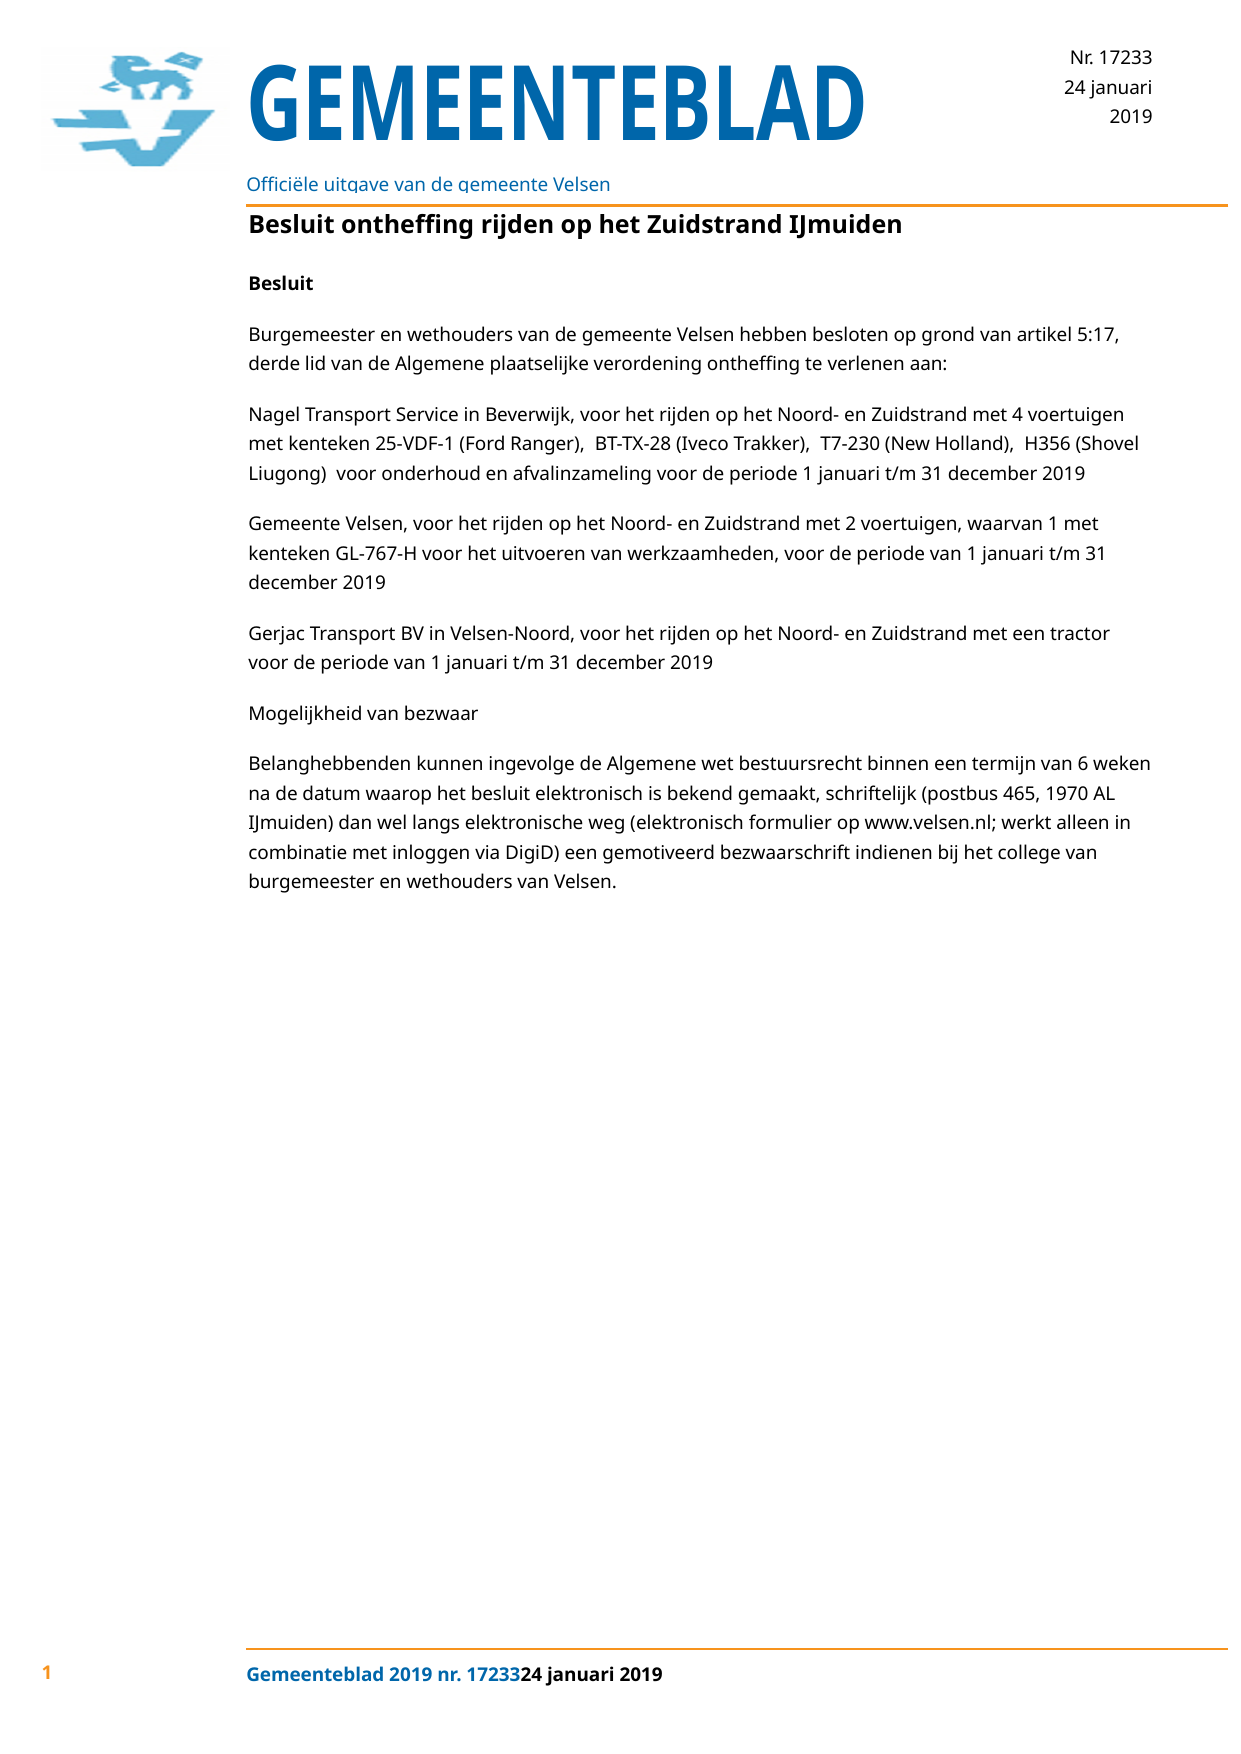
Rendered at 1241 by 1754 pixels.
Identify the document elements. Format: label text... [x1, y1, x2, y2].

picture [41, 47, 231, 172]
text Burgemeester en wethouders van de gemeente Velsen hebben besloten op grond van artikel 5:17, derde lid van de Algemene plaatselijke verordening ontheffing te verlenen aan: [248, 321, 1152, 376]
text Besluit ontheffing rijden op het Zuidstrand IJmuiden [248, 207, 1152, 241]
text Gerjac Transport BV in Velsen-Noord, voor het rijden op het Noord- en Zuidstrand met een tractor voor de periode van 1 januari t/m 31 december 2019 [248, 620, 1152, 675]
text Gemeente Velsen, voor het rijden op het Noord- en Zuidstrand met 2 voertuigen, waarvan 1 met kenteken GL-767-H voor het uitvoeren van werkzaamheden, voor de periode van 1 januari t/m 31 december 2019 [248, 510, 1152, 595]
text Besluit [248, 270, 1152, 296]
text Nagel Transport Service in Beverwijk, voor het rijden op het Noord- en Zuidstrand met 4 voertuigen met kenteken 25-VDF-1 (Ford Ranger), BT-TX-28 (Iveco Trakker), T7-230 (New Holland), H356 (Shovel Liugong) voor onderhoud en afvalinzameling voor de periode 1 januari t/m 31 december 2019 [248, 401, 1152, 486]
text Mogelijkheid van bezwaar [248, 700, 1152, 726]
text Belanghebbenden kunnen ingevolge de Algemene wet bestuursrecht binnen een termijn van 6 weken na de datum waarop het besluit elektronisch is bekend gemaakt, schriftelijk (postbus 465, 1970 AL IJmuiden) dan wel langs elektronische weg (elektronisch formulier op www.velsen.nl; werkt alleen in combinatie met inloggen via DigiD) een gemotiveerd bezwaarschrift indienen bij het college van burgemeester en wethouders van Velsen. [248, 750, 1152, 894]
